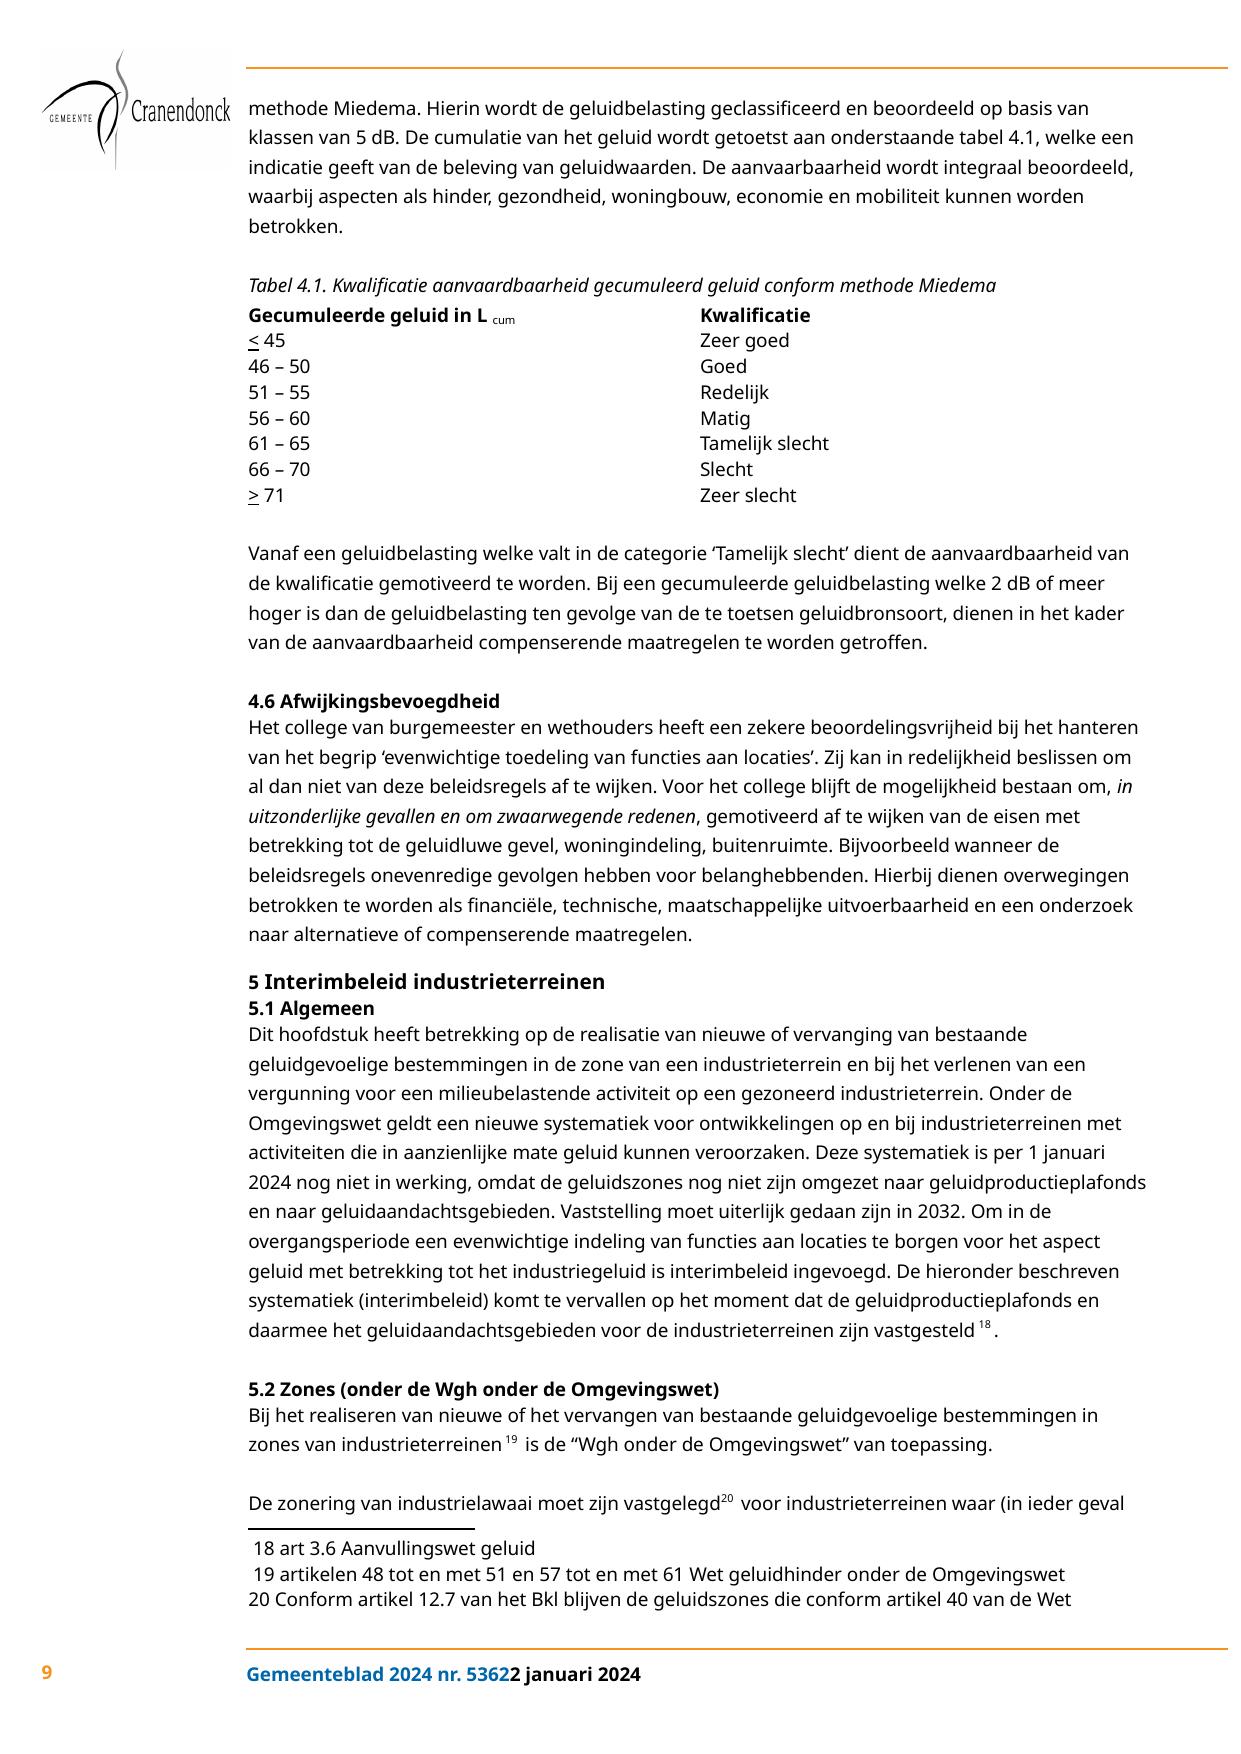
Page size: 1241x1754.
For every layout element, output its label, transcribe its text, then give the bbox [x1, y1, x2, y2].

table_cell 46 – 50 [248, 354, 700, 379]
table_cell Zeer goed [700, 328, 1152, 353]
text 5.1 Algemeen [248, 995, 1152, 1021]
table_cell Redelijk [700, 379, 1152, 405]
text 4.6 Afwijkingsbevoegdheid [248, 688, 1152, 714]
table_cell 61 – 65 [248, 431, 700, 456]
text 5.2 Zones (onder de Wgh onder de Omgevingswet) [248, 1376, 1152, 1402]
picture [41, 47, 231, 172]
table_cell > 71 [248, 482, 700, 508]
text artikelen 48 tot en met 51 en 57 tot en met 61 Wet geluidhinder onder de Omgevingswet [248, 1561, 1152, 1586]
text Bij het realiseren van nieuwe of het vervangen van bestaande geluidgevoelige bestemmingen in zones van industrieterreinen is de “Wgh onder de Omgevingswet” van toepassing. [248, 1402, 1152, 1457]
text De zonering van industrielawaai moet zijn vastgelegd voor industrieterreinen waar (in ieder geval [248, 1491, 1152, 1516]
table_cell < 45 [248, 328, 700, 353]
table_cell Slecht [700, 456, 1152, 482]
table_cell Tamelijk slecht [700, 431, 1152, 456]
table_cell Zeer slecht [700, 482, 1152, 508]
text Conform artikel 12.7 van het Bkl blijven de geluidszones die conform artikel 40 van de Wet [248, 1586, 1152, 1612]
table_header Kwalificatie [700, 302, 1152, 328]
table_cell Matig [700, 405, 1152, 431]
table_cell 51 – 55 [248, 379, 700, 405]
text Het college van burgemeester en wethouders heeft een zekere beoordelingsvrijheid bij het hanteren van het begrip ‘evenwichtige toedeling van functies aan locaties’. Zij kan in redelijkheid beslissen om al dan niet van deze beleidsregels af te wijken. Voor het college blijft de mogelijkheid bestaan om, in uitzonderlijke gevallen en om zwaarwegende redenen, gemotiveerd af te wijken van de eisen met betrekking tot de geluidluwe gevel, woningindeling, buitenruimte. Bijvoorbeeld wanneer de beleidsregels onevenredige gevolgen hebben voor belanghebbenden. Hierbij dienen overwegingen betrokken te worden als financiële, technische, maatschappelijke uitvoerbaarheid en een onderzoek naar alternatieve of compenserende maatregelen. [248, 714, 1152, 947]
text Dit hoofdstuk heeft betrekking op de realisatie van nieuwe of vervanging van bestaande geluidgevoelige bestemmingen in de zone van een industrieterrein en bij het verlenen van een vergunning voor een milieubelastende activiteit op een gezoneerd industrieterrein. Onder de Omgevingswet geldt een nieuwe systematiek voor ontwikkelingen op en bij industrieterreinen met activiteiten die in aanzienlijke mate geluid kunnen veroorzaken. Deze systematiek is per 1 januari 2024 nog niet in werking, omdat de geluidszones nog niet zijn omgezet naar geluidproductieplafonds en naar geluidaandachtsgebieden. Vaststelling moet uiterlijk gedaan zijn in 2032. Om in de [248, 1021, 1152, 1224]
table_header Gecumuleerde geluid in L cum [248, 302, 700, 328]
text art 3.6 Aanvullingswet geluid [248, 1535, 1152, 1561]
table_cell Goed [700, 354, 1152, 379]
table_cell 56 – 60 [248, 405, 700, 431]
text overgangsperiode een evenwichtige indeling van functies aan locaties te borgen voor het aspect geluid met betrekking tot het industriegeluid is interimbeleid ingevoegd. De hieronder beschreven systematiek (interimbeleid) komt te vervallen op het moment dat de geluidproductieplafonds en daarmee het geluidaandachtsgebieden voor de industrieterreinen zijn vastgesteld. [248, 1228, 1152, 1343]
table_cell 66 – 70 [248, 456, 700, 482]
text 5 Interimbeleid industrieterreinen [248, 967, 1152, 995]
text Vanaf een geluidbelasting welke valt in de categorie ‘Tamelijk slecht’ dient de aanvaardbaarheid van de kwalificatie gemotiveerd te worden. Bij een gecumuleerde geluidbelasting welke 2 dB of meer hoger is dan de geluidbelasting ten gevolge van de te toetsen geluidbronsoort, dienen in het kader van de aanvaardbaarheid compenserende maatregelen te worden getroffen. [248, 541, 1152, 655]
text Tabel 4.1. Kwalificatie aanvaardbaarheid gecumuleerd geluid conform methode Miedema [248, 272, 1152, 298]
text methode Miedema. Hierin wordt de geluidbelasting geclassificeerd en beoordeeld op basis van klassen van 5 dB. De cumulatie van het geluid wordt getoetst aan onderstaande tabel 4.1, welke een indicatie geeft van de beleving van geluidwaarden. De aanvaarbaarheid wordt integraal beoordeeld, waarbij aspecten als hinder, gezondheid, woningbouw, economie en mobiliteit kunnen worden betrokken. [248, 95, 1152, 239]
